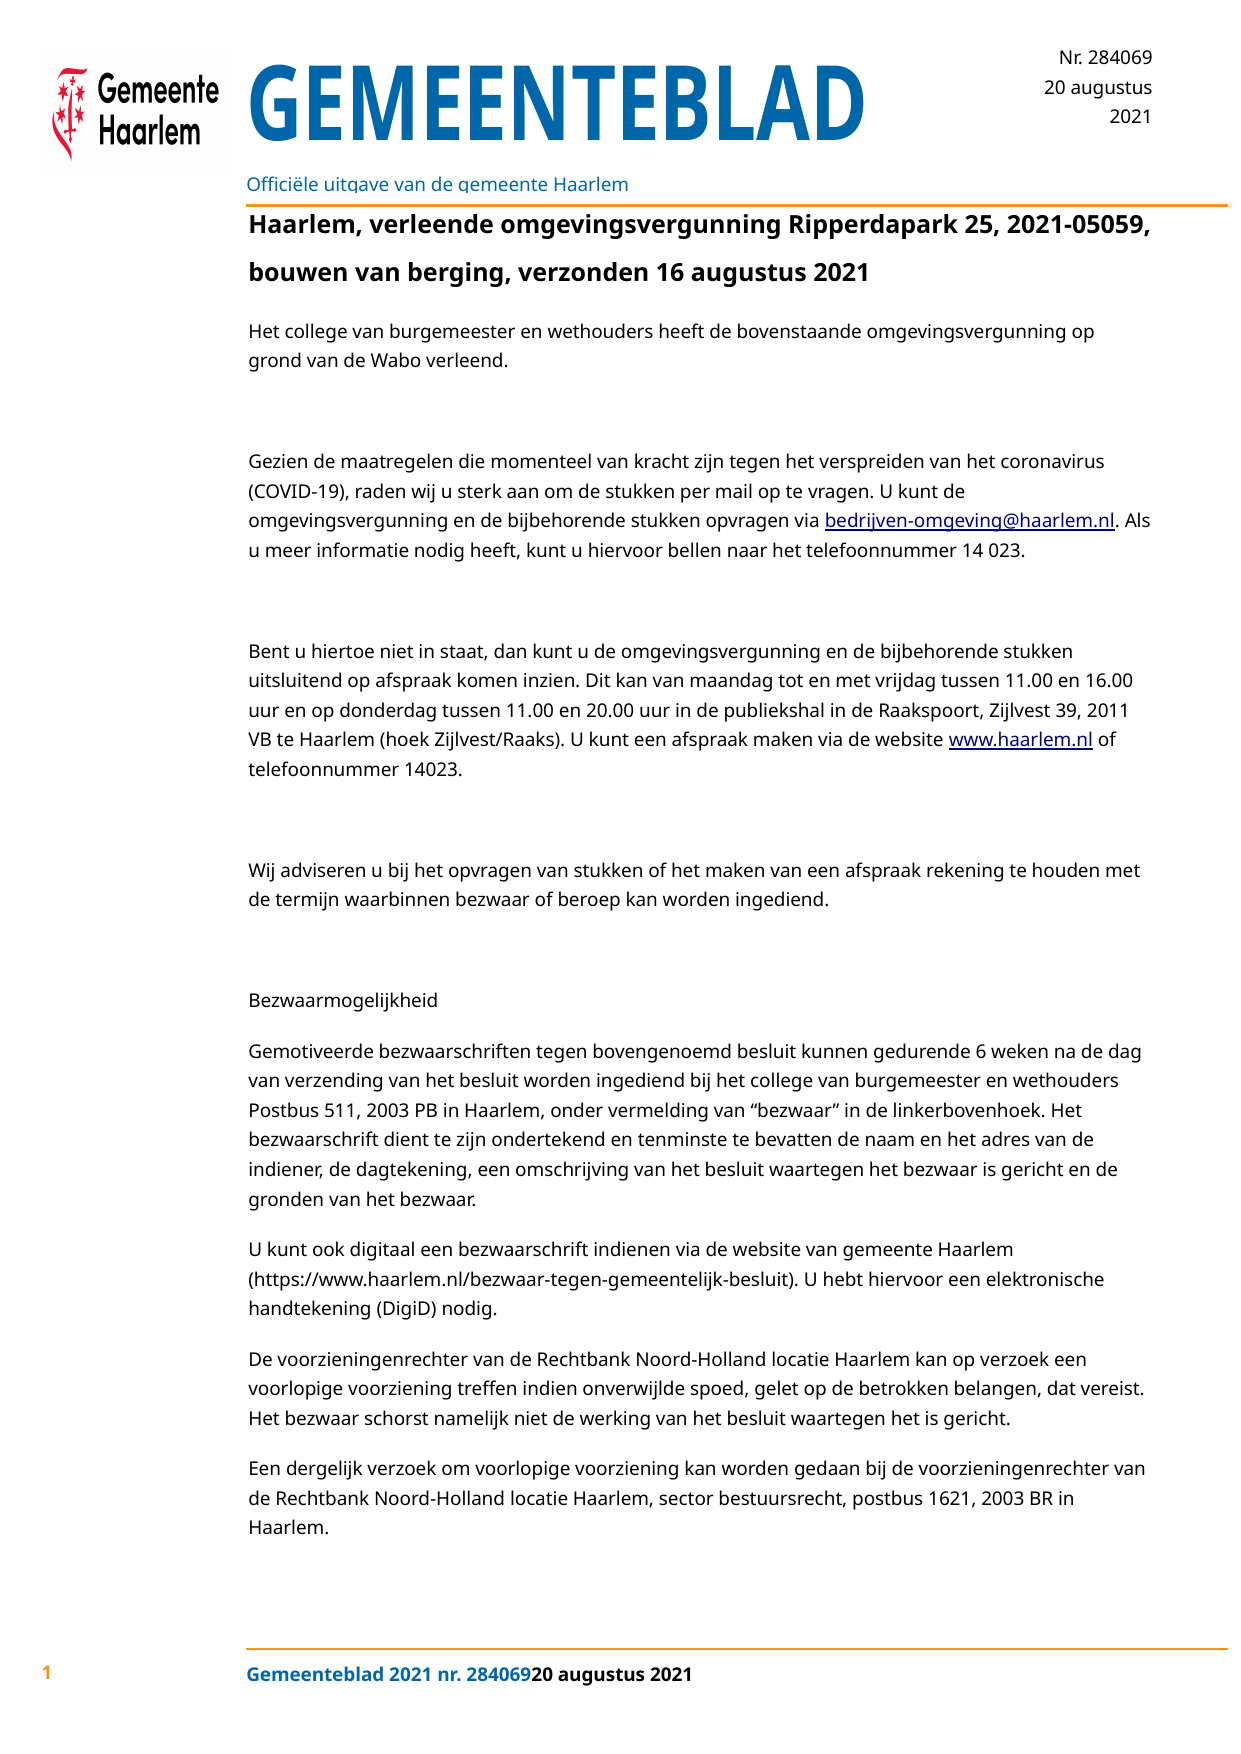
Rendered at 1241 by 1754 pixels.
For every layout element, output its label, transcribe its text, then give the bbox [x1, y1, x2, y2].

text Gezien de maatregelen die momenteel van kracht zijn tegen het verspreiden van het coronavirus (COVID-19), raden wij u sterk aan om de stukken per mail op te vragen. U kunt de omgevingsvergunning en de bijbehorende stukken opvragen via bedrijven-omgeving@haarlem.nl. Als u meer informatie nodig heeft, kunt u hiervoor bellen naar het telefoonnummer 14 023. [248, 448, 1152, 563]
text Gemotiveerde bezwaarschriften tegen bovengenoemd besluit kunnen gedurende 6 weken na de dag van verzending van het besluit worden ingediend bij het college van burgemeester en wethouders Postbus 511, 2003 PB in Haarlem, onder vermelding van “bezwaar” in de linkerbovenhoek. Het bezwaarschrift dient te zijn ondertekend en tenminste te bevatten de naam en het adres van de indiener, de dagtekening, een omschrijving van het besluit waartegen het bezwaar is gericht en de gronden van het bezwaar. [248, 1038, 1152, 1212]
text Haarlem, verleende omgevingsvergunning Ripperdapark 25, 2021-05059, bouwen van berging, verzonden 16 augustus 2021 [248, 207, 1152, 288]
text U kunt ook digitaal een bezwaarschrift indienen via de website van gemeente Haarlem (https://www.haarlem.nl/bezwaar-tegen-gemeentelijk-besluit). U hebt hiervoor een elektronische handtekening (DigiD) nodig. [248, 1236, 1152, 1321]
text Wij adviseren u bij het opvragen van stukken of het maken van een afspraak rekening te houden met de termijn waarbinnen bezwaar of beroep kan worden ingediend. [248, 857, 1152, 912]
text De voorzieningenrechter van de Rechtbank Noord-Holland locatie Haarlem kan op verzoek een voorlopige voorziening treffen indien onverwijlde spoed, gelet op de betrokken belangen, dat vereist. Het bezwaar schorst namelijk niet de werking van het besluit waartegen het is gericht. [248, 1346, 1152, 1431]
picture [41, 47, 231, 172]
text Bezwaarmogelijkheid [248, 987, 1152, 1013]
text Het college van burgemeester en wethouders heeft de bovenstaande omgevingsvergunning op grond van de Wabo verleend. [248, 318, 1152, 373]
text Bent u hiertoe niet in staat, dan kunt u de omgevingsvergunning en de bijbehorende stukken uitsluitend op afspraak komen inzien. Dit kan van maandag tot en met vrijdag tussen 11.00 en 16.00 uur en op donderdag tussen 11.00 en 20.00 uur in de publiekshal in de Raakspoort, Zijlvest 39, 2011 VB te Haarlem (hoek Zijlvest/Raaks). U kunt een afspraak maken via de website www.haarlem.nl of telefoonnummer 14023. [248, 638, 1152, 782]
text Een dergelijk verzoek om voorlopige voorziening kan worden gedaan bij de voorzieningenrechter van de Rechtbank Noord-Holland locatie Haarlem, sector bestuursrecht, postbus 1621, 2003 BR in Haarlem. [248, 1455, 1152, 1540]
